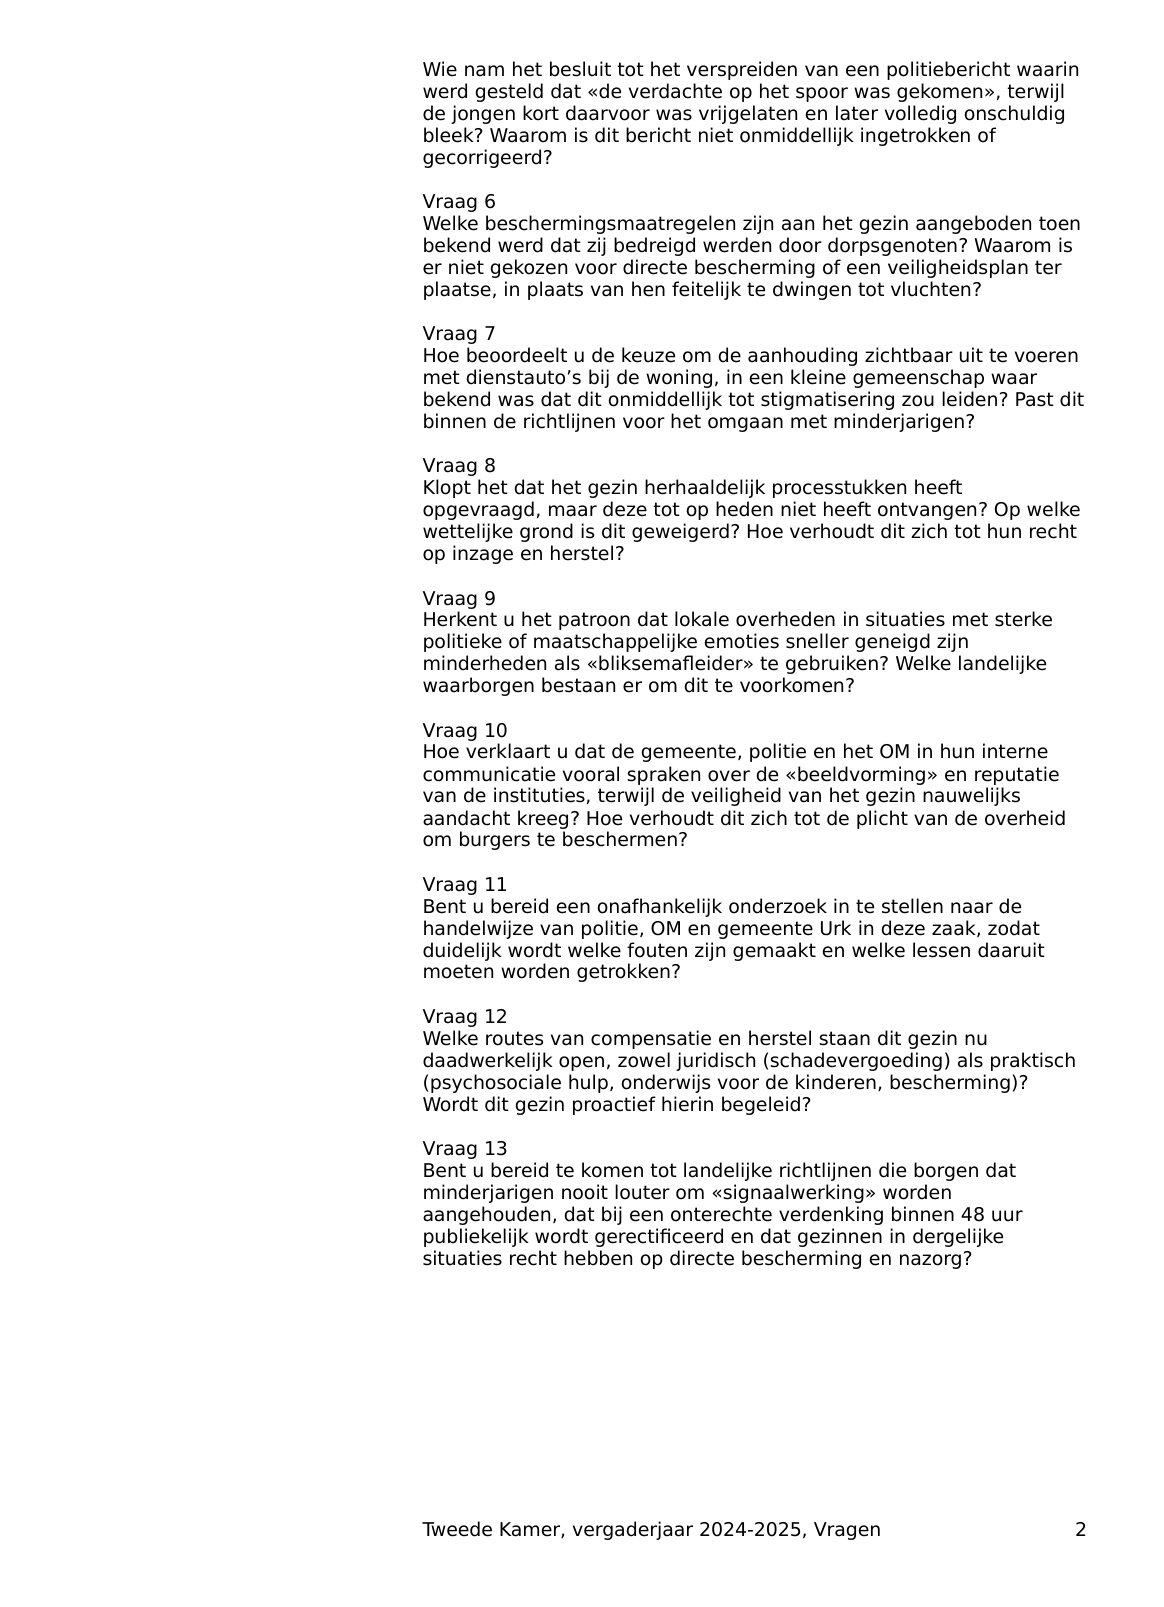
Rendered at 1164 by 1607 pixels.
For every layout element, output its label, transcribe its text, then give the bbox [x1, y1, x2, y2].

text Vraag 6 [422, 191, 1087, 213]
text Hoe beoordeelt u de keuze om de aanhouding zichtbaar uit te voeren met dienstauto’s bij de woning, in een kleine gemeenschap waar bekend was dat dit onmiddellijk tot stigmatisering zou leiden? Past dit binnen de richtlijnen voor het omgaan met minderjarigen? [422, 345, 1087, 433]
text Welke routes van compensatie en herstel staan dit gezin nu daadwerkelijk open, zowel juridisch (schadevergoeding) als praktisch (psychosociale hulp, onderwijs voor de kinderen, bescherming)? Wordt dit gezin proactief hierin begeleid? [422, 1028, 1087, 1116]
text Vraag 13 [422, 1138, 1087, 1160]
text Vraag 12 [422, 1006, 1087, 1028]
text Klopt het dat het gezin herhaaldelijk processtukken heeft opgevraagd, maar deze tot op heden niet heeft ontvangen? Op welke wettelijke grond is dit geweigerd? Hoe verhoudt dit zich tot hun recht op inzage en herstel? [422, 477, 1087, 565]
text Welke beschermingsmaatregelen zijn aan het gezin aangeboden toen bekend werd dat zij bedreigd werden door dorpsgenoten? Waarom is er niet gekozen voor directe bescherming of een veiligheidsplan ter plaatse, in plaats van hen feitelijk te dwingen tot vluchten? [422, 213, 1087, 301]
text Hoe verklaart u dat de gemeente, politie en het OM in hun interne communicatie vooral spraken over de «beeldvorming» en reputatie van de instituties, terwijl de veiligheid van het gezin nauwelijks aandacht kreeg? Hoe verhoudt dit zich tot de plicht van de overheid om burgers te beschermen? [422, 741, 1087, 851]
text Vraag 9 [422, 587, 1087, 609]
text Herkent u het patroon dat lokale overheden in situaties met sterke politieke of maatschappelijke emoties sneller geneigd zijn minderheden als «bliksemafleider» te gebruiken? Welke landelijke waarborgen bestaan er om dit te voorkomen? [422, 609, 1087, 697]
text Bent u bereid een onafhankelijk onderzoek in te stellen naar de handelwijze van politie, OM en gemeente Urk in deze zaak, zodat duidelijk wordt welke fouten zijn gemaakt en welke lessen daaruit moeten worden getrokken? [422, 896, 1087, 983]
text Vraag 11 [422, 873, 1087, 896]
text Bent u bereid te komen tot landelijke richtlijnen die borgen dat minderjarigen nooit louter om «signaalwerking» worden aangehouden, dat bij een onterechte verdenking binnen 48 uur publiekelijk wordt gerectificeerd en dat gezinnen in dergelijke situaties recht hebben op directe bescherming en nazorg? [422, 1160, 1087, 1269]
text Vraag 10 [422, 719, 1087, 741]
text Vraag 7 [422, 323, 1087, 345]
text Wie nam het besluit tot het verspreiden van een politiebericht waarin werd gesteld dat «de verdachte op het spoor was gekomen», terwijl de jongen kort daarvoor was vrijgelaten en later volledig onschuldig bleek? Waarom is dit bericht niet onmiddellijk ingetrokken of gecorrigeerd? [422, 59, 1087, 169]
text Vraag 8 [422, 455, 1087, 477]
